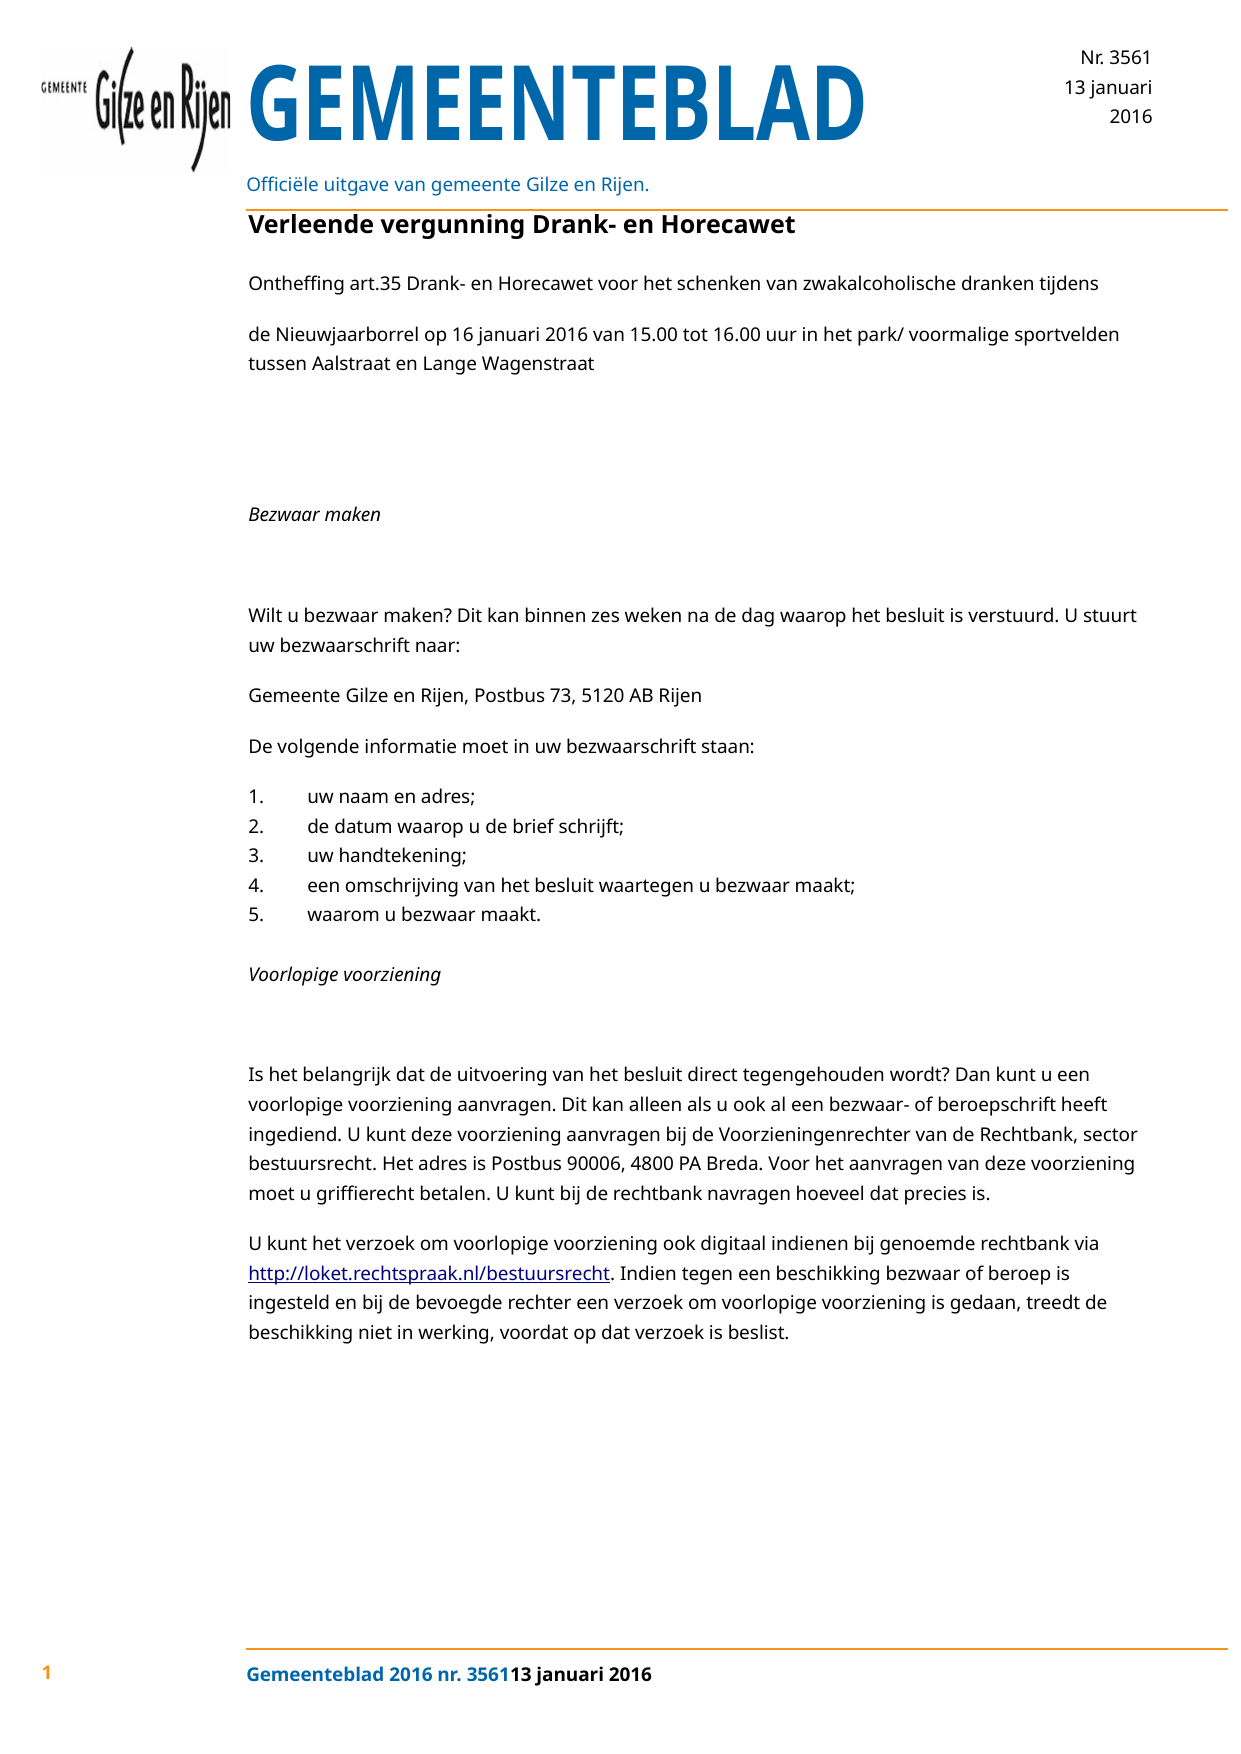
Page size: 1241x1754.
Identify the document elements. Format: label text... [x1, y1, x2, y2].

list uw naam en adres; [248, 783, 1152, 809]
text Gemeente Gilze en Rijen, Postbus 73, 5120 AB Rijen [248, 682, 1152, 708]
list een omschrijving van het besluit waartegen u bezwaar maakt; [248, 872, 1152, 898]
text Wilt u bezwaar maken? Dit kan binnen zes weken na de dag waarop het besluit is verstuurd. U stuurt uw bezwaarschrift naar: [248, 602, 1152, 658]
picture [41, 47, 231, 172]
text de Nieuwjaarborrel op 16 januari 2016 van 15.00 tot 16.00 uur in het park/ voormalige sportvelden tussen Aalstraat en Lange Wagenstraat [248, 321, 1152, 376]
text Verleende vergunning Drank- en Horecawet [248, 211, 1152, 241]
text De volgende informatie moet in uw bezwaarschrift staan: [248, 733, 1152, 758]
list de datum waarop u de brief schrijft; [248, 813, 1152, 838]
list uw handtekening; [248, 842, 1152, 868]
text U kunt het verzoek om voorlopige voorziening ook digitaal indienen bij genoemde rechtbank via http://loket.rechtspraak.nl/bestuursrecht. Indien tegen een beschikking bezwaar of beroep is ingesteld en bij de bevoegde rechter een verzoek om voorlopige voorziening is gedaan, treedt de beschikking niet in werking, voordat op dat verzoek is beslist. [248, 1230, 1152, 1345]
text Bezwaar maken [248, 502, 1152, 527]
text Voorlopige voorziening [248, 961, 1152, 986]
text Is het belangrijk dat de uitvoering van het besluit direct tegengehouden wordt? Dan kunt u een voorlopige voorziening aanvragen. Dit kan alleen als u ook al een bezwaar- of beroepschrift heeft ingediend. U kunt deze voorziening aanvragen bij de Voorzieningenrechter van de Rechtbank, sector bestuursrecht. Het adres is Postbus 90006, 4800 PA Breda. Voor het aanvragen van deze voorziening moet u griffierecht betalen. U kunt bij de rechtbank navragen hoeveel dat precies is. [248, 1062, 1152, 1206]
list waarom u bezwaar maakt. [248, 902, 1152, 927]
text Ontheffing art.35 Drank- en Horecawet voor het schenken van zwakalcoholische dranken tijdens [248, 270, 1152, 296]
